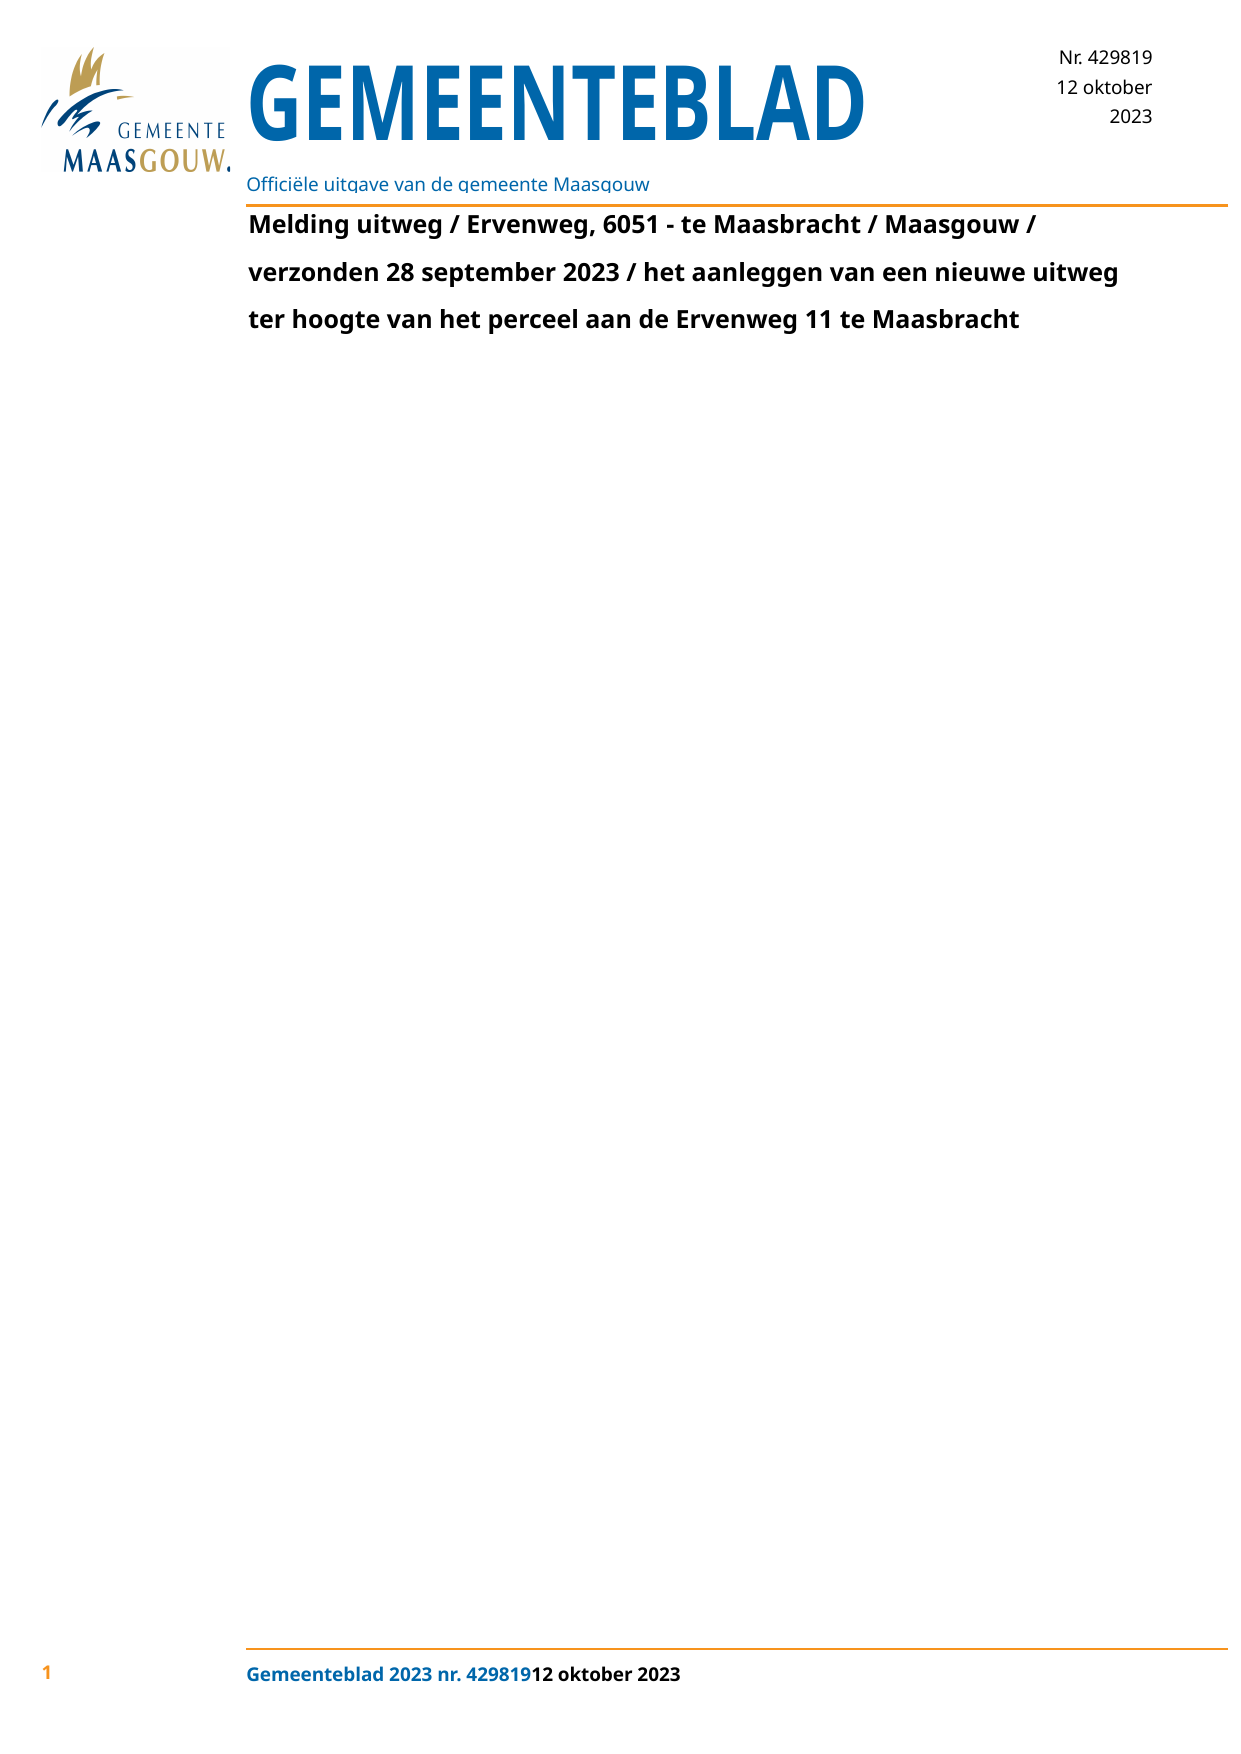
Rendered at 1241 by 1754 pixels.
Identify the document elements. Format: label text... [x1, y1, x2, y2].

picture [41, 47, 231, 172]
text Melding uitweg / Ervenweg, 6051 - te Maasbracht / Maasgouw / verzonden 28 september 2023 / het aanleggen van een nieuwe uitweg ter hoogte van het perceel aan de Ervenweg 11 te Maasbracht [248, 207, 1152, 336]
